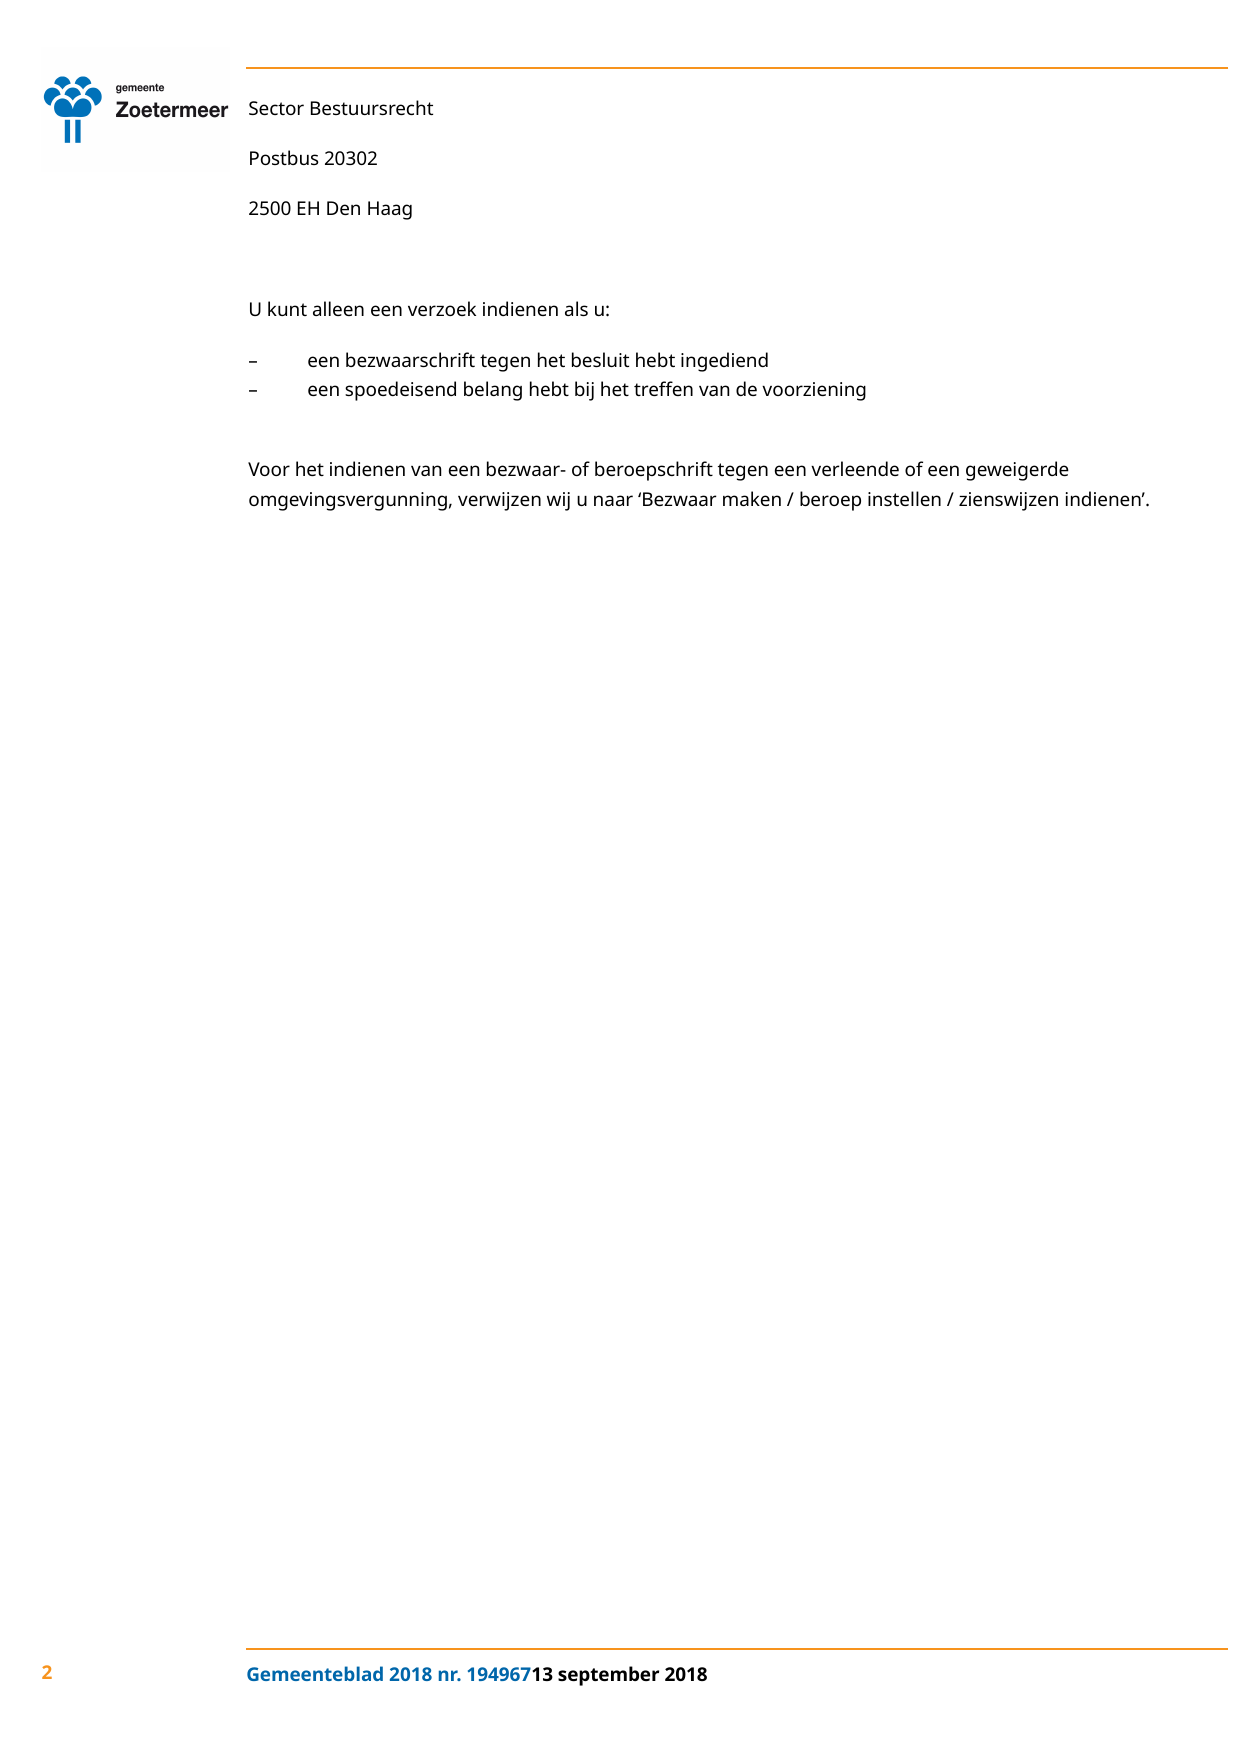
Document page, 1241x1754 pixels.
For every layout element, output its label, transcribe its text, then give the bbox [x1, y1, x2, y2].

text Voor het indienen van een bezwaar- of beroepschrift tegen een verleende of een geweigerde omgevingsvergunning, verwijzen wij u naar ‘Bezwaar maken / beroep instellen / zienswijzen indienen’. [248, 456, 1152, 512]
text Postbus 20302 [248, 145, 1152, 171]
text Sector Bestuursrecht [248, 95, 1152, 121]
text U kunt alleen een verzoek indienen als u: [248, 296, 1152, 322]
picture [41, 47, 231, 172]
text 2500 EH Den Haag [248, 196, 1152, 221]
list een bezwaarschrift tegen het besluit hebt ingediend [248, 347, 1152, 373]
list een spoedeisend belang hebt bij het treffen van de voorziening [248, 376, 1152, 402]
